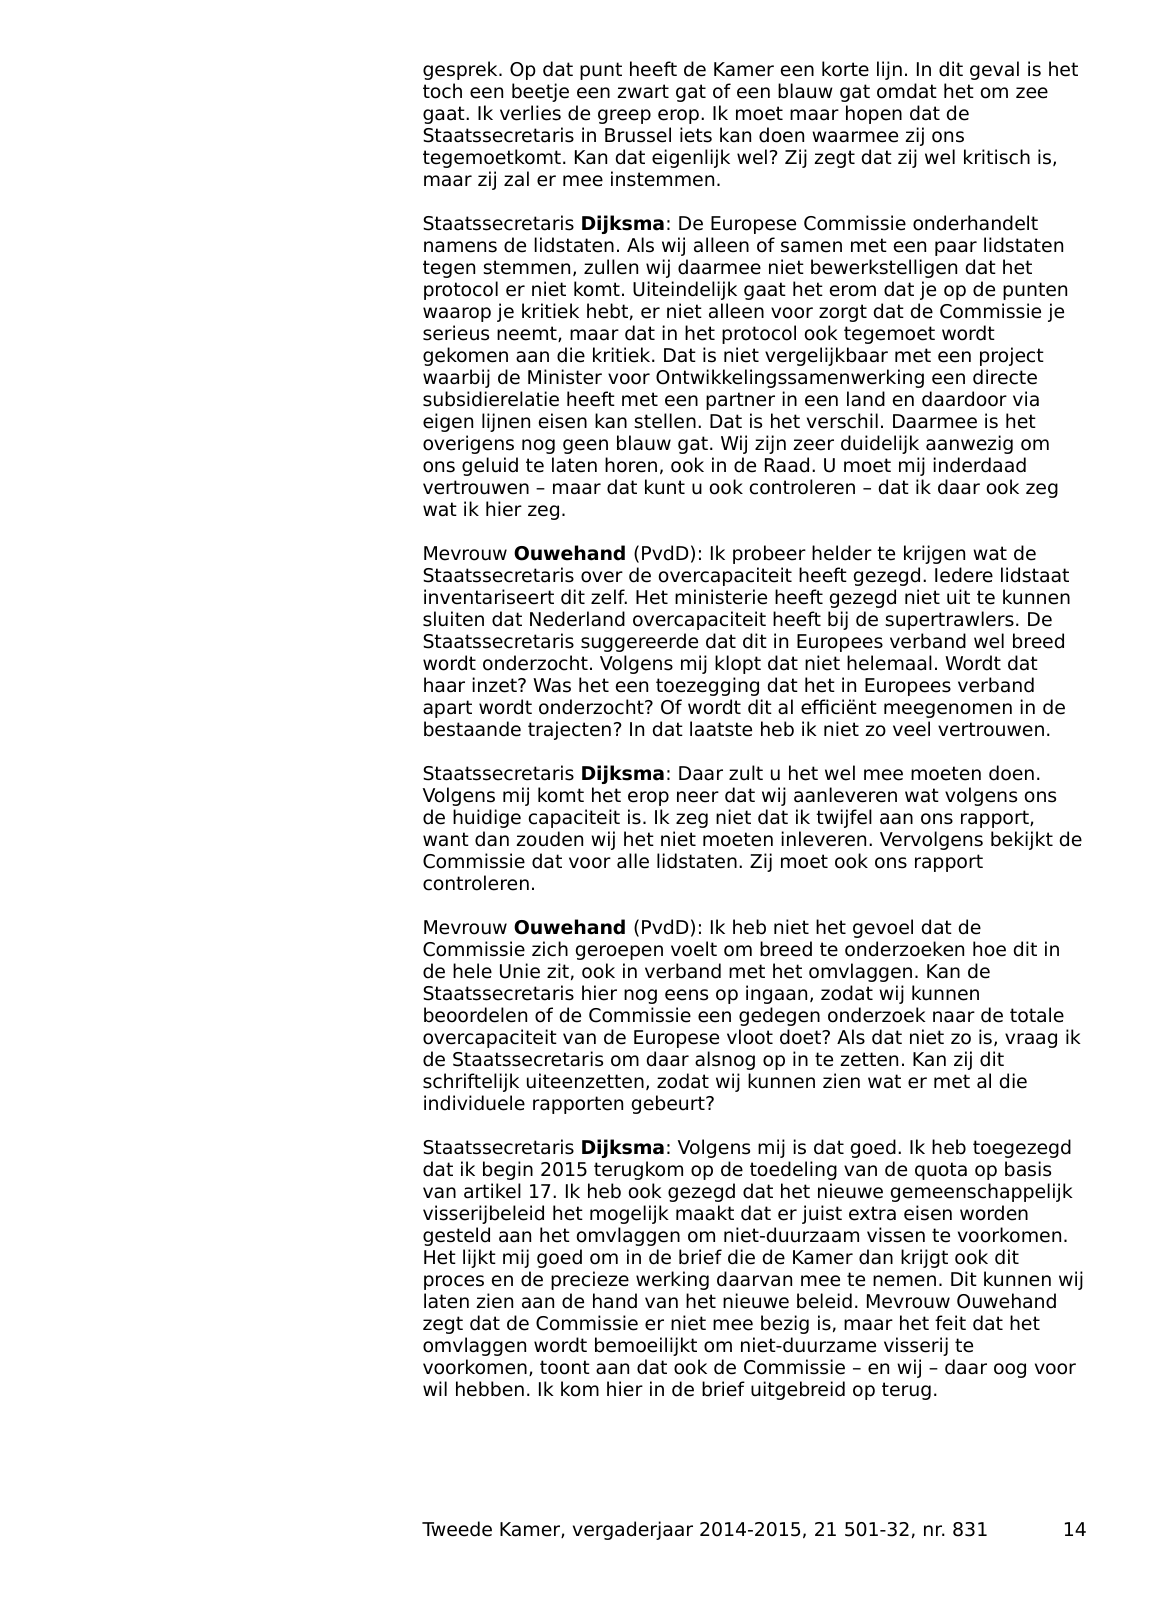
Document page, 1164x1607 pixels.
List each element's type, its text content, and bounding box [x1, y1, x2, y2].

text Mevrouw Ouwehand (PvdD): Ik probeer helder te krijgen wat de Staatssecretaris over de overcapaciteit heeft gezegd. Iedere lidstaat inventariseert dit zelf. Het ministerie heeft gezegd niet uit te kunnen sluiten dat Nederland overcapaciteit heeft bij de supertrawlers. De Staatssecretaris suggereerde dat dit in Europees verband wel breed wordt onderzocht. Volgens mij klopt dat niet helemaal. Wordt dat haar inzet? Was het een toezegging dat het in Europees verband apart wordt onderzocht? Of wordt dit al efficiënt meegenomen in de bestaande trajecten? In dat laatste heb ik niet zo veel vertrouwen. [422, 543, 1087, 741]
text Staatssecretaris Dijksma: Daar zult u het wel mee moeten doen. Volgens mij komt het erop neer dat wij aanleveren wat volgens ons de huidige capaciteit is. Ik zeg niet dat ik twijfel aan ons rapport, want dan zouden wij het niet moeten inleveren. Vervolgens bekijkt de Commissie dat voor alle lidstaten. Zij moet ook ons rapport controleren. [422, 763, 1087, 895]
text Mevrouw Ouwehand (PvdD): Ik heb niet het gevoel dat de Commissie zich geroepen voelt om breed te onderzoeken hoe dit in de hele Unie zit, ook in verband met het omvlaggen. Kan de Staatssecretaris hier nog eens op ingaan, zodat wij kunnen beoordelen of de Commissie een gedegen onderzoek naar de totale overcapaciteit van de Europese vloot doet? Als dat niet zo is, vraag ik de Staatssecretaris om daar alsnog op in te zetten. Kan zij dit schriftelijk uiteenzetten, zodat wij kunnen zien wat er met al die individuele rapporten gebeurt? [422, 917, 1087, 1115]
text Staatssecretaris Dijksma: Volgens mij is dat goed. Ik heb toegezegd dat ik begin 2015 terugkom op de toedeling van de quota op basis van artikel 17. Ik heb ook gezegd dat het nieuwe gemeenschappelijk visserijbeleid het mogelijk maakt dat er juist extra eisen worden gesteld aan het omvlaggen om niet-duurzaam vissen te voorkomen. Het lijkt mij goed om in de brief die de Kamer dan krijgt ook dit proces en de precieze werking daarvan mee te nemen. Dit kunnen wij laten zien aan de hand van het nieuwe beleid. Mevrouw Ouwehand zegt dat de Commissie er niet mee bezig is, maar het feit dat het omvlaggen wordt bemoeilijkt om niet-duurzame visserij te voorkomen, toont aan dat ook de Commissie – en wij – daar oog voor wil hebben. Ik kom hier in de brief uitgebreid op terug. [422, 1137, 1087, 1401]
text Staatssecretaris Dijksma: De Europese Commissie onderhandelt namens de lidstaten. Als wij alleen of samen met een paar lidstaten tegen stemmen, zullen wij daarmee niet bewerkstelligen dat het protocol er niet komt. Uiteindelijk gaat het erom dat je op de punten waarop je kritiek hebt, er niet alleen voor zorgt dat de Commissie je serieus neemt, maar dat in het protocol ook tegemoet wordt gekomen aan die kritiek. Dat is niet vergelijkbaar met een project waarbij de Minister voor Ontwikkelingssamenwerking een directe subsidierelatie heeft met een partner in een land en daardoor via eigen lijnen eisen kan stellen. Dat is het verschil. Daarmee is het overigens nog geen blauw gat. Wij zijn zeer duidelijk aanwezig om ons geluid te laten horen, ook in de Raad. U moet mij inderdaad vertrouwen – maar dat kunt u ook controleren – dat ik daar ook zeg wat ik hier zeg. [422, 213, 1087, 521]
text gesprek. Op dat punt heeft de Kamer een korte lijn. In dit geval is het toch een beetje een zwart gat of een blauw gat omdat het om zee gaat. Ik verlies de greep erop. Ik moet maar hopen dat de Staatssecretaris in Brussel iets kan doen waarmee zij ons tegemoetkomt. Kan dat eigenlijk wel? Zij zegt dat zij wel kritisch is, maar zij zal er mee instemmen. [422, 59, 1087, 191]
